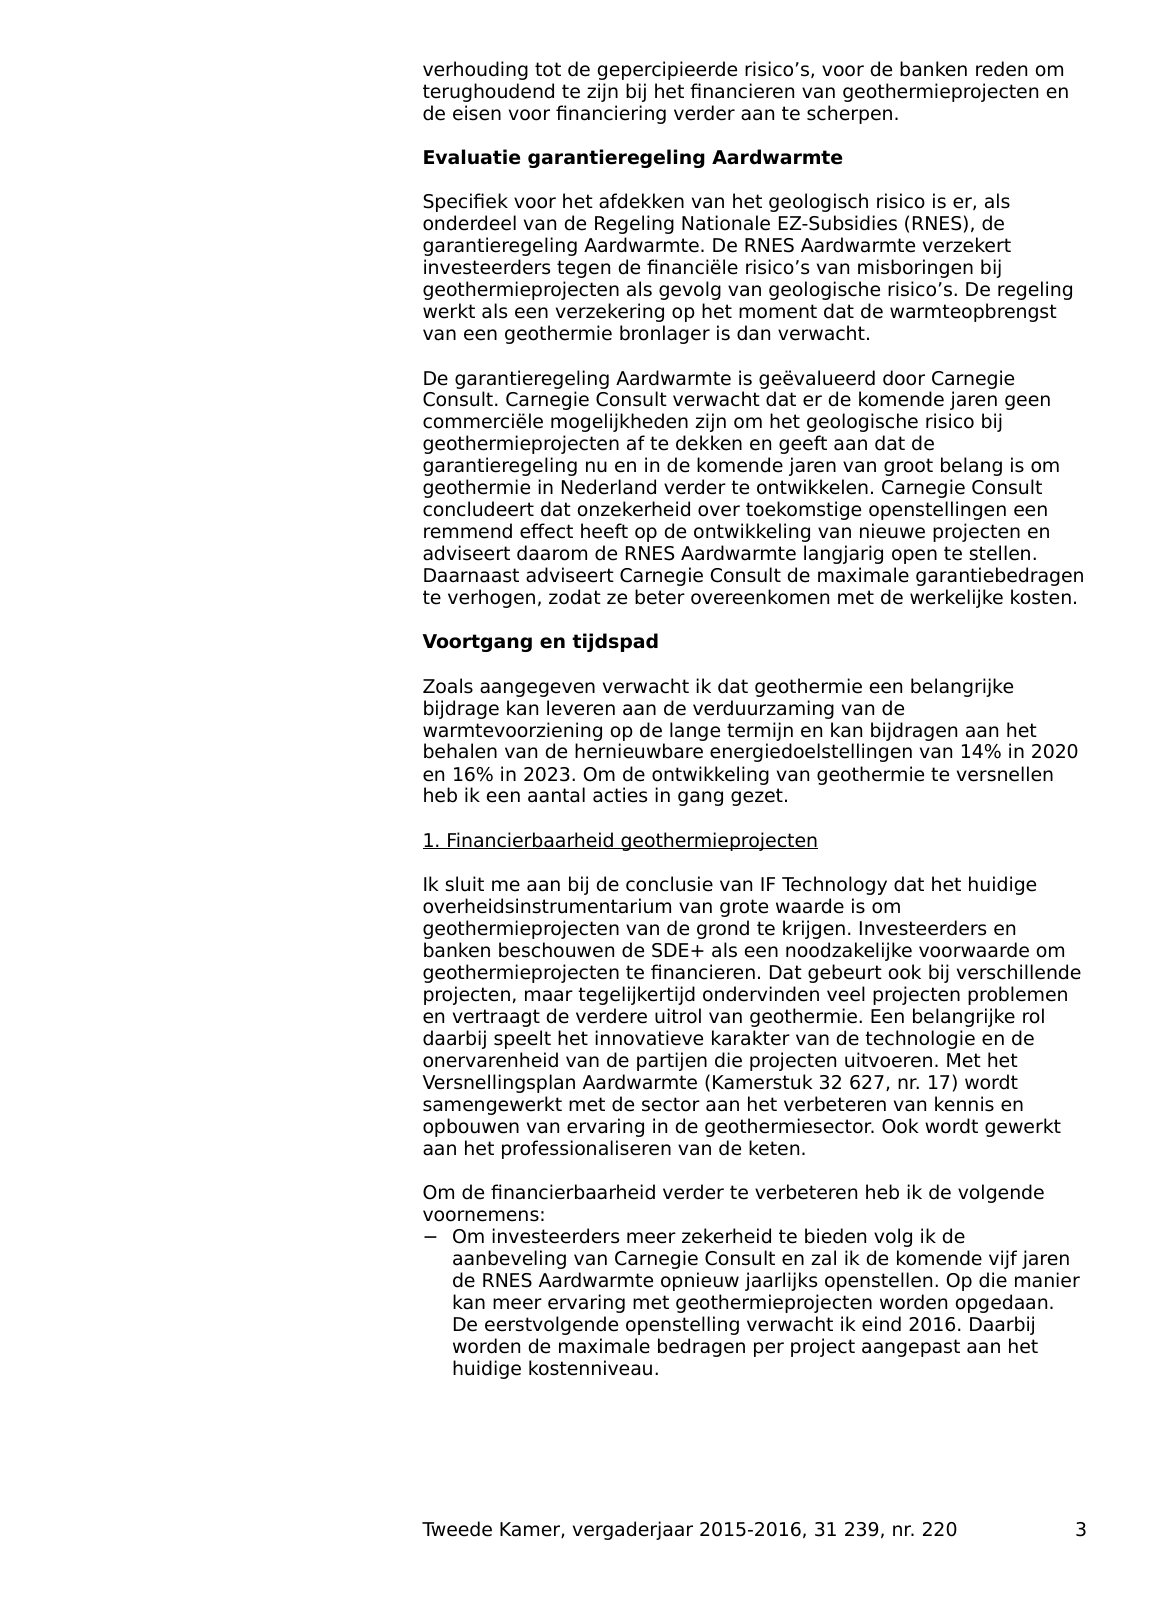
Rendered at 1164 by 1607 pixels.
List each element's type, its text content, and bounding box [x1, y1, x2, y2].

subtitle Voortgang en tijdspad [422, 631, 1087, 653]
text Ik sluit me aan bij de conclusie van IF Technology dat het huidige overheidsinstrumentarium van grote waarde is om geothermieprojecten van de grond te krijgen. Investeerders en banken beschouwen de SDE+ als een noodzakelijke voorwaarde om geothermieprojecten te financieren. Dat gebeurt ook bij verschillende projecten, maar tegelijkertijd ondervinden veel projecten problemen en vertraagt de verdere uitrol van geothermie. Een belangrijke rol daarbij speelt het innovatieve karakter van de technologie en de onervarenheid van de partijen die projecten uitvoeren. Met het Versnellingsplan Aardwarmte (Kamerstuk 32 627, nr. 17) wordt samengewerkt met de sector aan het verbeteren van kennis en opbouwen van ervaring in de geothermiesector. Ook wordt gewerkt aan het professionaliseren van de keten. [422, 874, 1087, 1159]
text Specifiek voor het afdekken van het geologisch risico is er, als onderdeel van de Regeling Nationale EZ-Subsidies (RNES), de garantieregeling Aardwarmte. De RNES Aardwarmte verzekert investeerders tegen de financiële risico’s van misboringen bij geothermieprojecten als gevolg van geologische risico’s. De regeling werkt als een verzekering op het moment dat de warmteopbrengst van een geothermie bronlager is dan verwacht. [422, 191, 1087, 345]
subtitle 1. Financierbaarheid geothermieprojecten [422, 829, 1087, 852]
text De garantieregeling Aardwarmte is geëvalueerd door Carnegie Consult. Carnegie Consult verwacht dat er de komende jaren geen commerciële mogelijkheden zijn om het geologische risico bij geothermieprojecten af te dekken en geeft aan dat de garantieregeling nu en in de komende jaren van groot belang is om geothermie in Nederland verder te ontwikkelen. Carnegie Consult concludeert dat onzekerheid over toekomstige openstellingen een remmend effect heeft op de ontwikkeling van nieuwe projecten en adviseert daarom de RNES Aardwarmte langjarig open te stellen. Daarnaast adviseert Carnegie Consult de maximale garantiebedragen te verhogen, zodat ze beter overeenkomen met de werkelijke kosten. [422, 367, 1087, 609]
text Om de financierbaarheid verder te verbeteren heb ik de volgende voornemens: [422, 1182, 1087, 1226]
text Zoals aangegeven verwacht ik dat geothermie een belangrijke bijdrage kan leveren aan de verduurzaming van de warmtevoorziening op de lange termijn en kan bijdragen aan het behalen van de hernieuwbare energiedoelstellingen van 14% in 2020 en 16% in 2023. Om de ontwikkeling van geothermie te versnellen heb ik een aantal acties in gang gezet. [422, 676, 1087, 807]
subtitle Evaluatie garantieregeling Aardwarmte [422, 147, 1087, 169]
text verhouding tot de gepercipieerde risico’s, voor de banken reden om terughoudend te zijn bij het financieren van geothermieprojecten en de eisen voor financiering verder aan te scherpen. [422, 59, 1087, 125]
text − Om investeerders meer zekerheid te bieden volg ik de aanbeveling van Carnegie Consult en zal ik de komende vijf jaren de RNES Aardwarmte opnieuw jaarlijks openstellen. Op die manier kan meer ervaring met geothermieprojecten worden opgedaan. De eerstvolgende openstelling verwacht ik eind 2016. Daarbij worden de maximale bedragen per project aangepast aan het huidige kostenniveau. [422, 1226, 1087, 1379]
